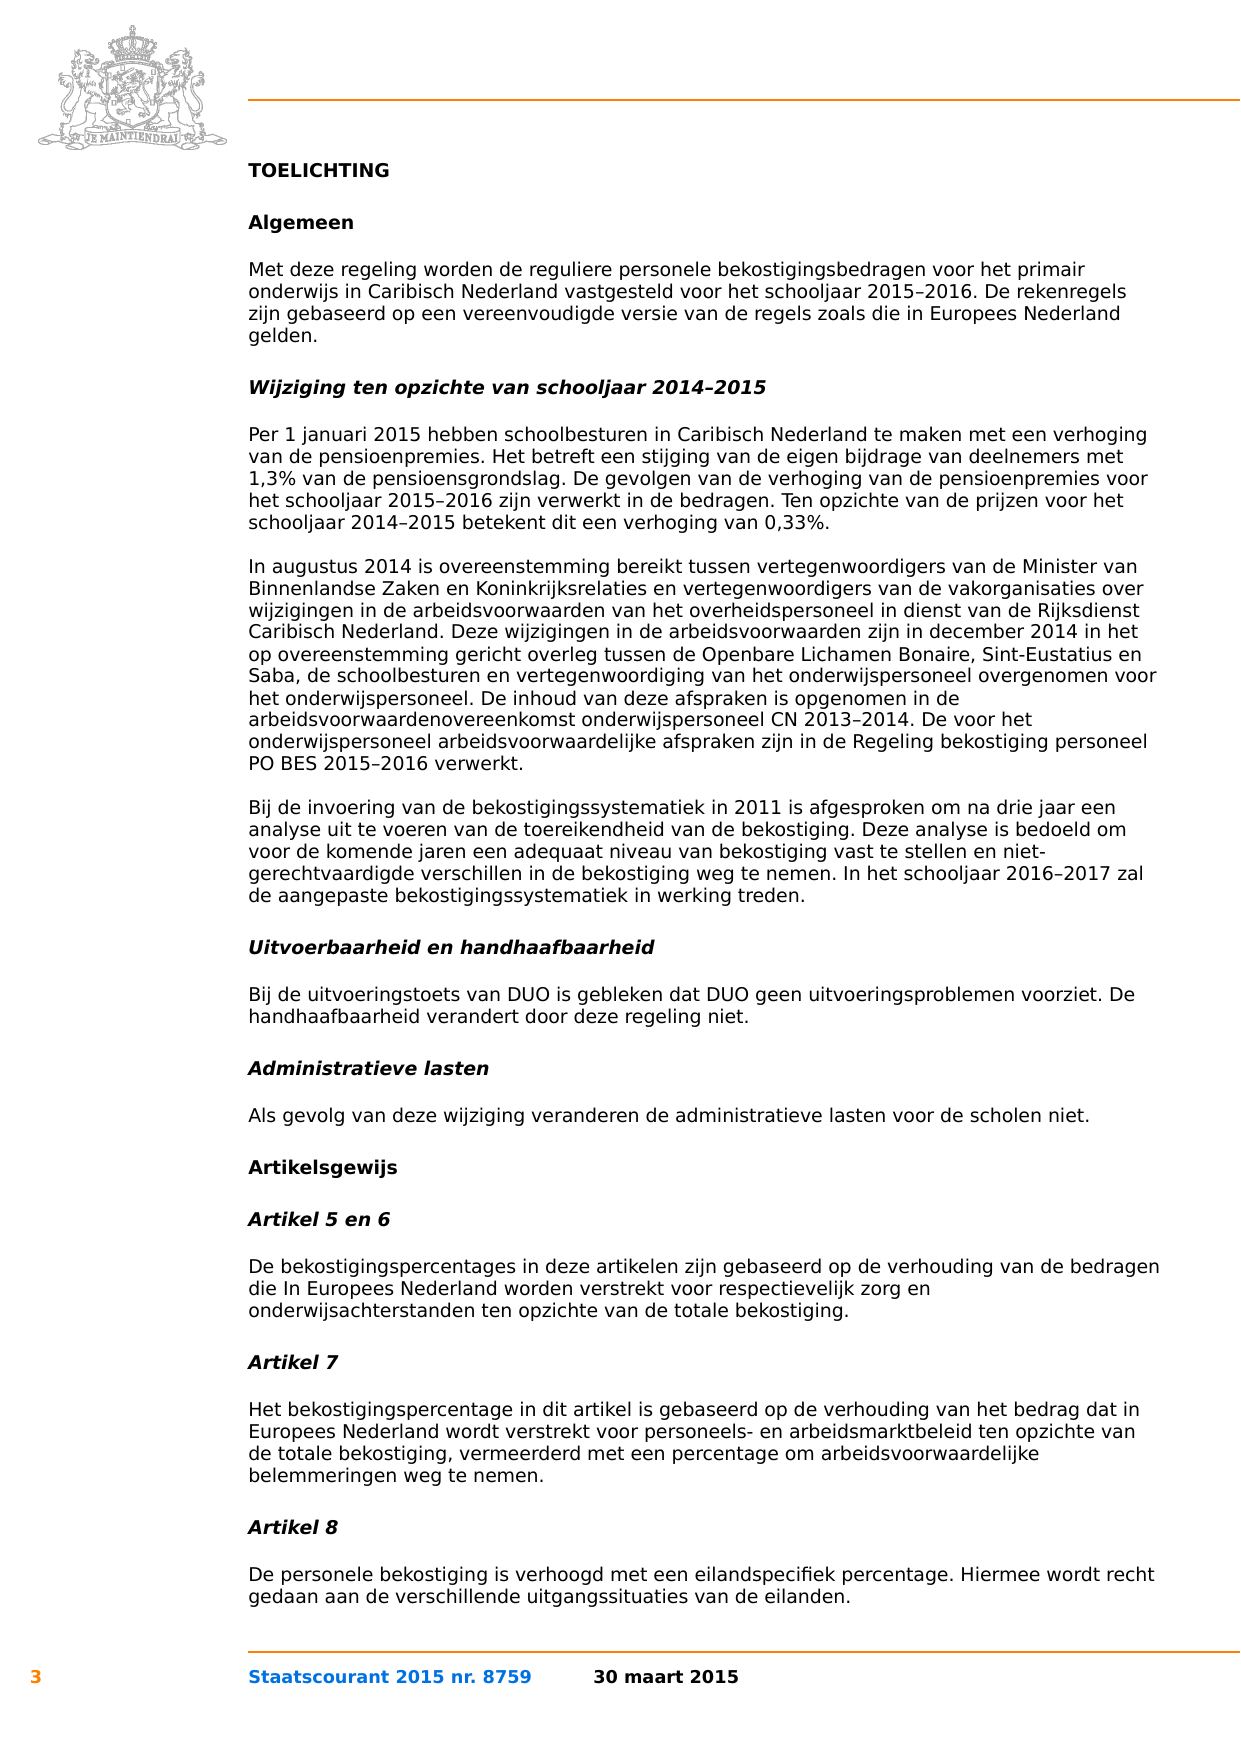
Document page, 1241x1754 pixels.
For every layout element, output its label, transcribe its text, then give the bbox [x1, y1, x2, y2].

subtitle Artikel 7 [248, 1352, 1163, 1374]
subtitle Uitvoerbaarheid en handhaafbaarheid [248, 937, 1163, 959]
subtitle Artikel 5 en 6 [248, 1209, 1163, 1231]
text Bij de invoering van de bekostigingssystematiek in 2011 is afgesproken om na drie jaar een analyse uit te voeren van de toereikendheid van de bekostiging. Deze analyse is bedoeld om voor de komende jaren een adequaat niveau van bekostiging vast te stellen en niet-gerechtvaardigde verschillen in de bekostiging weg te nemen. In het schooljaar 2016–2017 zal de aangepaste bekostigingssystematiek in werking treden. [248, 797, 1163, 907]
text Als gevolg van deze wijziging veranderen de administratieve lasten voor de scholen niet. [248, 1105, 1163, 1127]
text Het bekostigingspercentage in dit artikel is gebaseerd op de verhouding van het bedrag dat in Europees Nederland wordt verstrekt voor personeels- en arbeidsmarktbeleid ten opzichte van de totale bekostiging, vermeerderd met een percentage om arbeidsvoorwaardelijke belemmeringen weg te nemen. [248, 1399, 1163, 1487]
subtitle Administratieve lasten [248, 1058, 1163, 1080]
text Bij de uitvoeringstoets van DUO is gebleken dat DUO geen uitvoeringsproblemen voorziet. De handhaafbaarheid verandert door deze regeling niet. [248, 984, 1163, 1028]
picture [38, 25, 227, 150]
subtitle Algemeen [248, 212, 1163, 234]
text De personele bekostiging is verhoogd met een eilandspecifiek percentage. Hiermee wordt recht gedaan aan de verschillende uitgangssituaties van de eilanden. [248, 1564, 1163, 1608]
subtitle Artikel 8 [248, 1517, 1163, 1539]
text In augustus 2014 is overeenstemming bereikt tussen vertegenwoordigers van de Minister van Binnenlandse Zaken en Koninkrijksrelaties en vertegenwoordigers van de vakorganisaties over wijzigingen in de arbeidsvoorwaarden van het overheidspersoneel in dienst van de Rijksdienst Caribisch Nederland. Deze wijzigingen in de arbeidsvoorwaarden zijn in december 2014 in het op overeenstemming gericht overleg tussen de Openbare Lichamen Bonaire, Sint-Eustatius en Saba, de schoolbesturen en vertegenwoordiging van het onderwijspersoneel overgenomen voor het onderwijspersoneel. De inhoud van deze afspraken is opgenomen in de arbeidsvoorwaardenovereenkomst onderwijspersoneel CN 2013–2014. De voor het onderwijspersoneel arbeidsvoorwaardelijke afspraken zijn in de Regeling bekostiging personeel PO BES 2015–2016 verwerkt. [248, 556, 1163, 775]
subtitle Artikelsgewijs [248, 1157, 1163, 1179]
text Met deze regeling worden de reguliere personele bekostigingsbedragen voor het primair onderwijs in Caribisch Nederland vastgesteld voor het schooljaar 2015–2016. De rekenregels zijn gebaseerd op een vereenvoudigde versie van de regels zoals die in Europees Nederland gelden. [248, 259, 1163, 347]
text Per 1 januari 2015 hebben schoolbesturen in Caribisch Nederland te maken met een verhoging van de pensioenpremies. Het betreft een stijging van de eigen bijdrage van deelnemers met 1,3% van de pensioensgrondslag. De gevolgen van de verhoging van de pensioenpremies voor het schooljaar 2015–2016 zijn verwerkt in de bedragen. Ten opzichte van de prijzen voor het schooljaar 2014–2015 betekent dit een verhoging van 0,33%. [248, 424, 1163, 534]
subtitle Wijziging ten opzichte van schooljaar 2014–2015 [248, 377, 1163, 399]
subtitle TOELICHTING [248, 160, 1163, 182]
text De bekostigingspercentages in deze artikelen zijn gebaseerd op de verhouding van de bedragen die In Europees Nederland worden verstrekt voor respectievelijk zorg en onderwijsachterstanden ten opzichte van de totale bekostiging. [248, 1256, 1163, 1322]
